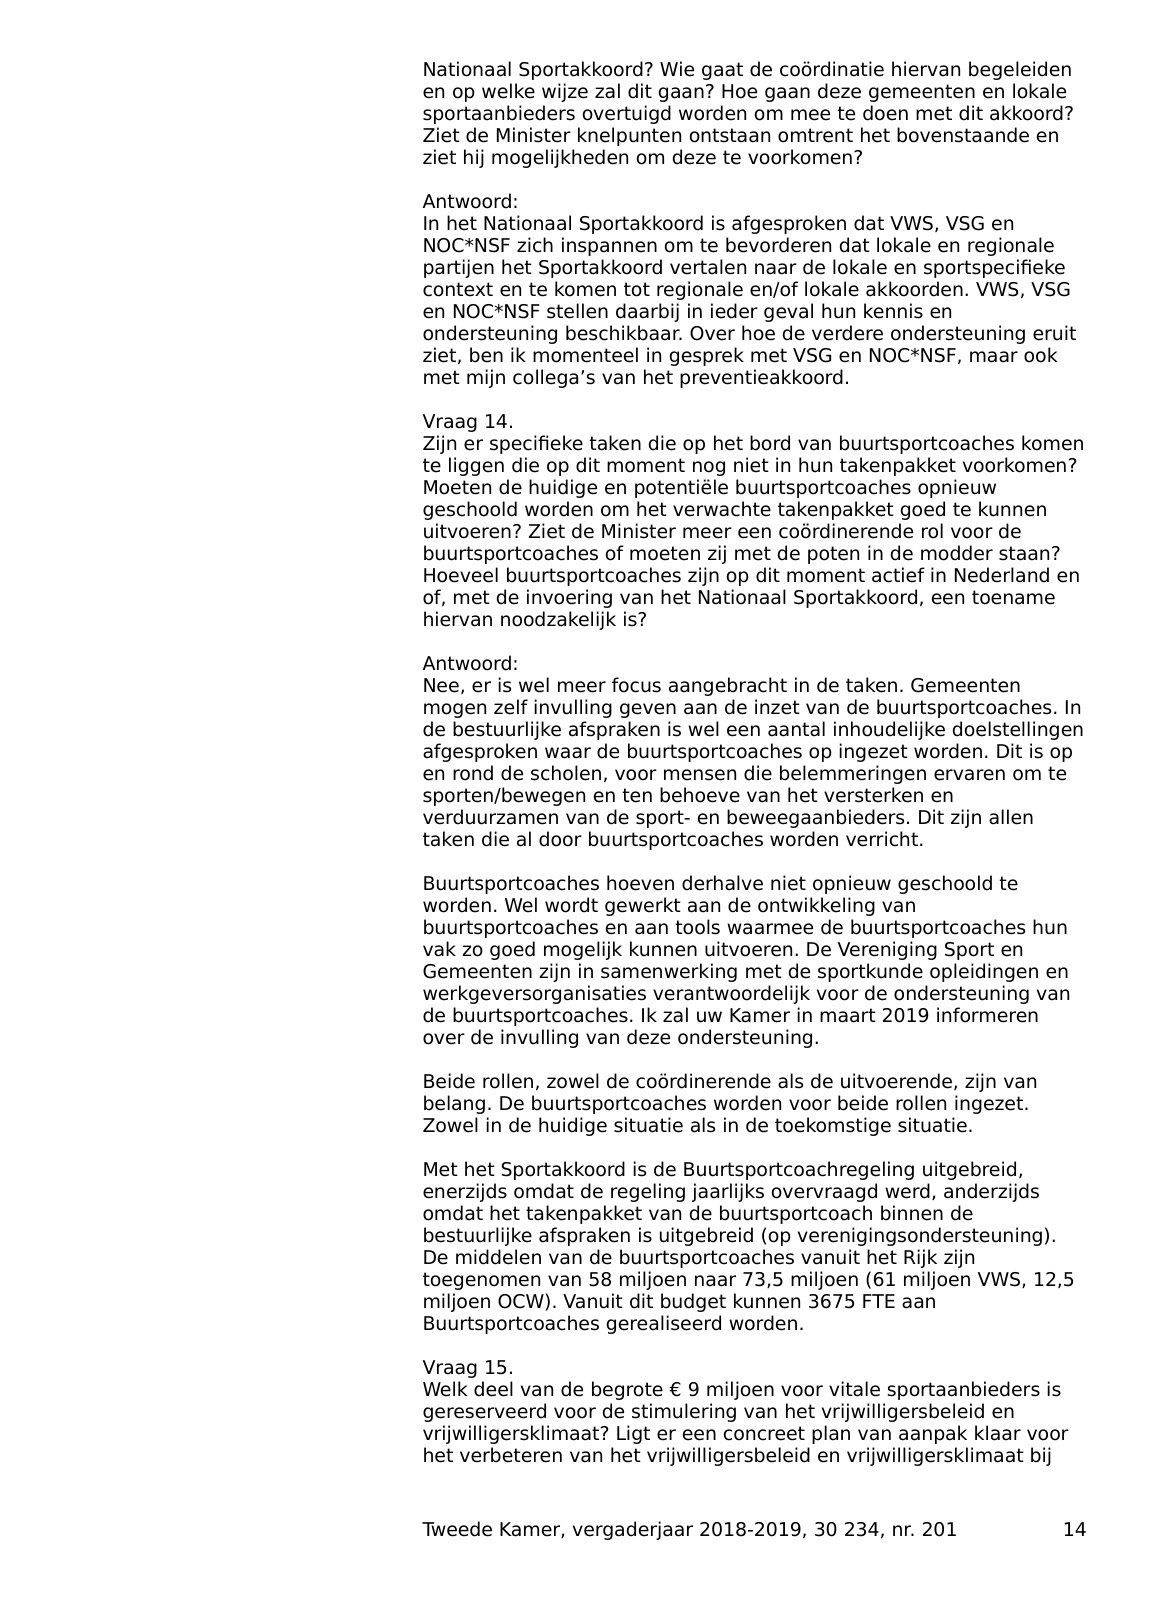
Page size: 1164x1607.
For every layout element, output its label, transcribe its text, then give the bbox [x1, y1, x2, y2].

text In het Nationaal Sportakkoord is afgesproken dat VWS, VSG en NOC*NSF zich inspannen om te bevorderen dat lokale en regionale partijen het Sportakkoord vertalen naar de lokale en sportspecifieke context en te komen tot regionale en/of lokale akkoorden. VWS, VSG en NOC*NSF stellen daarbij in ieder geval hun kennis en ondersteuning beschikbaar. Over hoe de verdere ondersteuning eruit ziet, ben ik momenteel in gesprek met VSG en NOC*NSF, maar ook met mijn collega’s van het preventieakkoord. [422, 213, 1087, 389]
text Vraag 15. [422, 1357, 1087, 1379]
text Welk deel van de begrote € 9 miljoen voor vitale sportaanbieders is gereserveerd voor de stimulering van het vrijwilligersbeleid en vrijwilligersklimaat? Ligt er een concreet plan van aanpak klaar voor het verbeteren van het vrijwilligersbeleid en vrijwilligersklimaat bij [422, 1379, 1087, 1467]
text Antwoord: [422, 191, 1087, 213]
text Nee, er is wel meer focus aangebracht in de taken. Gemeenten mogen zelf invulling geven aan de inzet van de buurtsportcoaches. In de bestuurlijke afspraken is wel een aantal inhoudelijke doelstellingen afgesproken waar de buurtsportcoaches op ingezet worden. Dit is op en rond de scholen, voor mensen die belemmeringen ervaren om te sporten/bewegen en ten behoeve van het versterken en verduurzamen van de sport- en beweegaanbieders. Dit zijn allen taken die al door buurtsportcoaches worden verricht. [422, 675, 1087, 851]
text Vraag 14. [422, 411, 1087, 433]
text Met het Sportakkoord is de Buurtsportcoachregeling uitgebreid, enerzijds omdat de regeling jaarlijks overvraagd werd, anderzijds omdat het takenpakket van de buurtsportcoach binnen de bestuurlijke afspraken is uitgebreid (op verenigingsondersteuning). De middelen van de buurtsportcoaches vanuit het Rijk zijn toegenomen van 58 miljoen naar 73,5 miljoen (61 miljoen VWS, 12,5 miljoen OCW). Vanuit dit budget kunnen 3675 FTE aan Buurtsportcoaches gerealiseerd worden. [422, 1159, 1087, 1335]
text Nationaal Sportakkoord? Wie gaat de coördinatie hiervan begeleiden en op welke wijze zal dit gaan? Hoe gaan deze gemeenten en lokale sportaanbieders overtuigd worden om mee te doen met dit akkoord? Ziet de Minister knelpunten ontstaan omtrent het bovenstaande en ziet hij mogelijkheden om deze te voorkomen? [422, 59, 1087, 169]
text Beide rollen, zowel de coördinerende als de uitvoerende, zijn van belang. De buurtsportcoaches worden voor beide rollen ingezet. Zowel in de huidige situatie als in de toekomstige situatie. [422, 1071, 1087, 1137]
text Antwoord: [422, 653, 1087, 675]
text Zijn er specifieke taken die op het bord van buurtsportcoaches komen te liggen die op dit moment nog niet in hun takenpakket voorkomen? Moeten de huidige en potentiële buurtsportcoaches opnieuw geschoold worden om het verwachte takenpakket goed te kunnen uitvoeren? Ziet de Minister meer een coördinerende rol voor de buurtsportcoaches of moeten zij met de poten in de modder staan? Hoeveel buurtsportcoaches zijn op dit moment actief in Nederland en of, met de invoering van het Nationaal Sportakkoord, een toename hiervan noodzakelijk is? [422, 433, 1087, 631]
text Buurtsportcoaches hoeven derhalve niet opnieuw geschoold te worden. Wel wordt gewerkt aan de ontwikkeling van buurtsportcoaches en aan tools waarmee de buurtsportcoaches hun vak zo goed mogelijk kunnen uitvoeren. De Vereniging Sport en Gemeenten zijn in samenwerking met de sportkunde opleidingen en werkgeversorganisaties verantwoordelijk voor de ondersteuning van de buurtsportcoaches. Ik zal uw Kamer in maart 2019 informeren over de invulling van deze ondersteuning. [422, 873, 1087, 1049]
